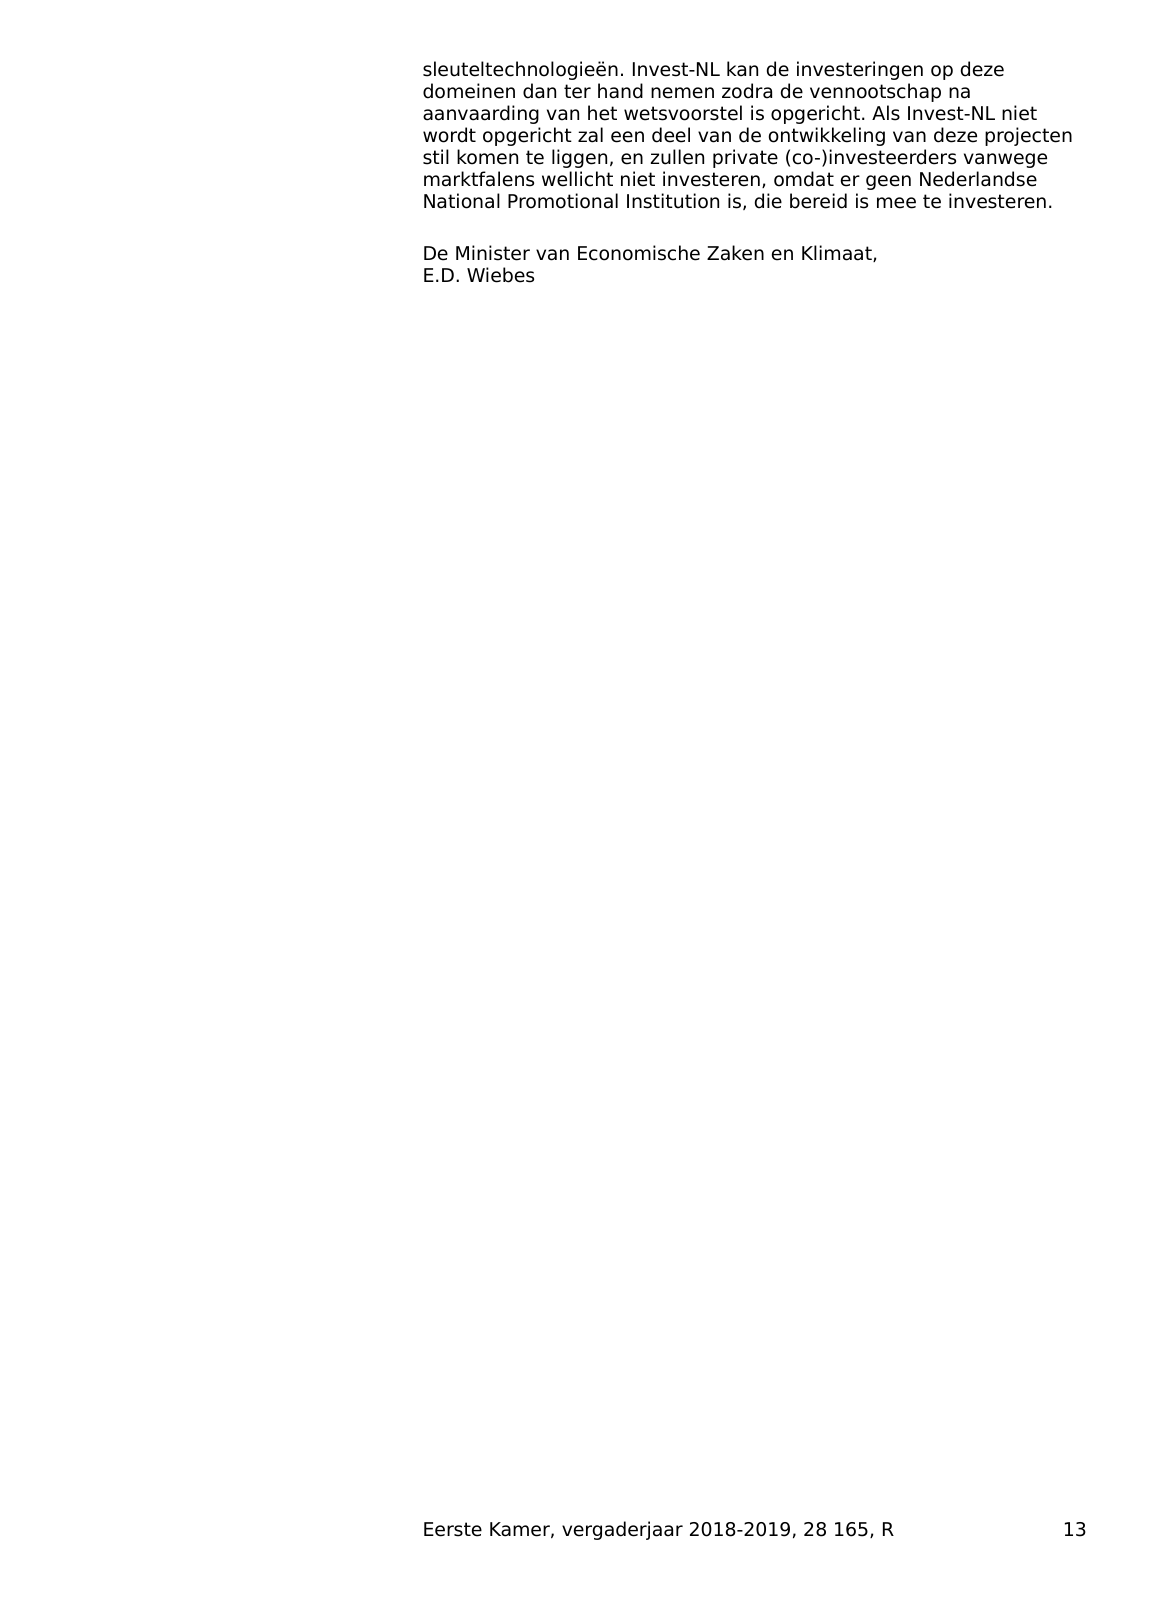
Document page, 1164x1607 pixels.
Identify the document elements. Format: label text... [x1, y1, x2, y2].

text De Minister van Economische Zaken en Klimaat, E.D. Wiebes [422, 243, 1087, 287]
text sleuteltechnologieën. Invest-NL kan de investeringen op deze domeinen dan ter hand nemen zodra de vennootschap na aanvaarding van het wetsvoorstel is opgericht. Als Invest-NL niet wordt opgericht zal een deel van de ontwikkeling van deze projecten stil komen te liggen, en zullen private (co-)investeerders vanwege marktfalens wellicht niet investeren, omdat er geen Nederlandse National Promotional Institution is, die bereid is mee te investeren. [422, 59, 1087, 213]
